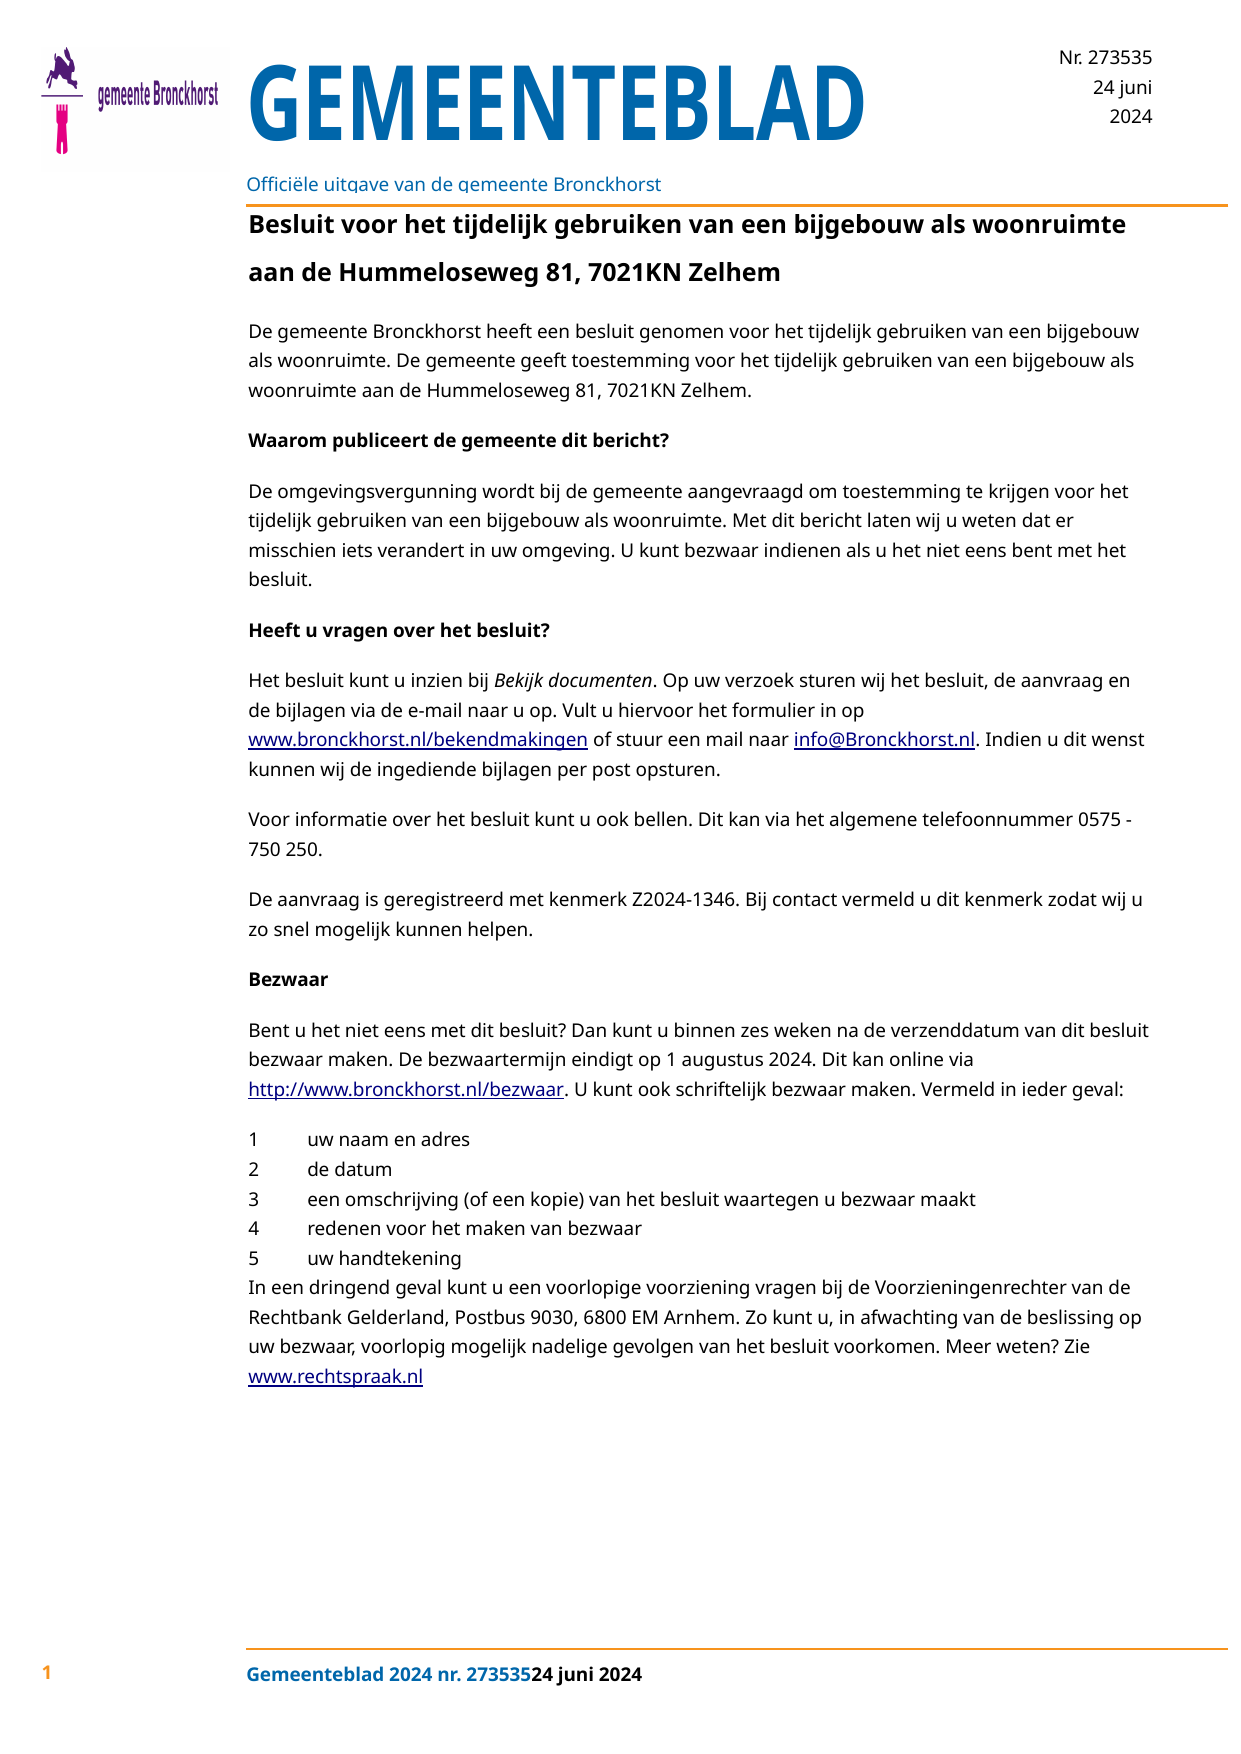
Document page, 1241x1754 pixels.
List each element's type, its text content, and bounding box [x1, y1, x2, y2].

text De aanvraag is geregistreerd met kenmerk Z2024-1346. Bij contact vermeld u dit kenmerk zodat wij u zo snel mogelijk kunnen helpen. [248, 887, 1152, 942]
text Voor informatie over het besluit kunt u ook bellen. Dit kan via het algemene telefoonnummer 0575 - 750 250. [248, 807, 1152, 862]
text In een dringend geval kunt u een voorlopige voorziening vragen bij de Voorzieningenrechter van de Rechtbank Gelderland, Postbus 9030, 6800 EM Arnhem. Zo kunt u, in afwachting van de beslissing op uw bezwaar, voorlopig mogelijk nadelige gevolgen van het besluit voorkomen. Meer weten? Zie www.rechtspraak.nl [248, 1274, 1152, 1389]
text Besluit voor het tijdelijk gebruiken van een bijgebouw als woonruimte aan de Hummeloseweg 81, 7021KN Zelhem [248, 207, 1152, 288]
picture [41, 47, 231, 172]
text Heeft u vragen over het besluit? [248, 617, 1152, 643]
text Bent u het niet eens met dit besluit? Dan kunt u binnen zes weken na de verzenddatum van dit besluit bezwaar maken. De bezwaartermijn eindigt op 1 augustus 2024. Dit kan online via http://www.bronckhorst.nl/bezwaar. U kunt ook schriftelijk bezwaar maken. Vermeld in ieder geval: [248, 1017, 1152, 1102]
text Het besluit kunt u inzien bij Bekijk documenten. Op uw verzoek sturen wij het besluit, de aanvraag en de bijlagen via de e-mail naar u op. Vult u hiervoor het formulier in op www.bronckhorst.nl/bekendmakingen of stuur een mail naar info@Bronckhorst.nl. Indien u dit wenst kunnen wij de ingediende bijlagen per post opsturen. [248, 667, 1152, 782]
text Bezwaar [248, 967, 1152, 992]
text De omgevingsvergunning wordt bij de gemeente aangevraagd om toestemming te krijgen voor het tijdelijk gebruiken van een bijgebouw als woonruimte. Met dit bericht laten wij u weten dat er misschien iets verandert in uw omgeving. U kunt bezwaar indienen als u het niet eens bent met het besluit. [248, 478, 1152, 592]
text De gemeente Bronckhorst heeft een besluit genomen voor het tijdelijk gebruiken van een bijgebouw als woonruimte. De gemeente geeft toestemming voor het tijdelijk gebruiken van een bijgebouw als woonruimte aan de Hummeloseweg 81, 7021KN Zelhem. [248, 318, 1152, 403]
list uw handtekening [248, 1245, 1152, 1271]
list een omschrijving (of een kopie) van het besluit waartegen u bezwaar maakt [248, 1186, 1152, 1212]
list uw naam en adres [248, 1127, 1152, 1152]
list de datum [248, 1156, 1152, 1182]
list redenen voor het maken van bezwaar [248, 1215, 1152, 1241]
text Waarom publiceert de gemeente dit bericht? [248, 427, 1152, 453]
